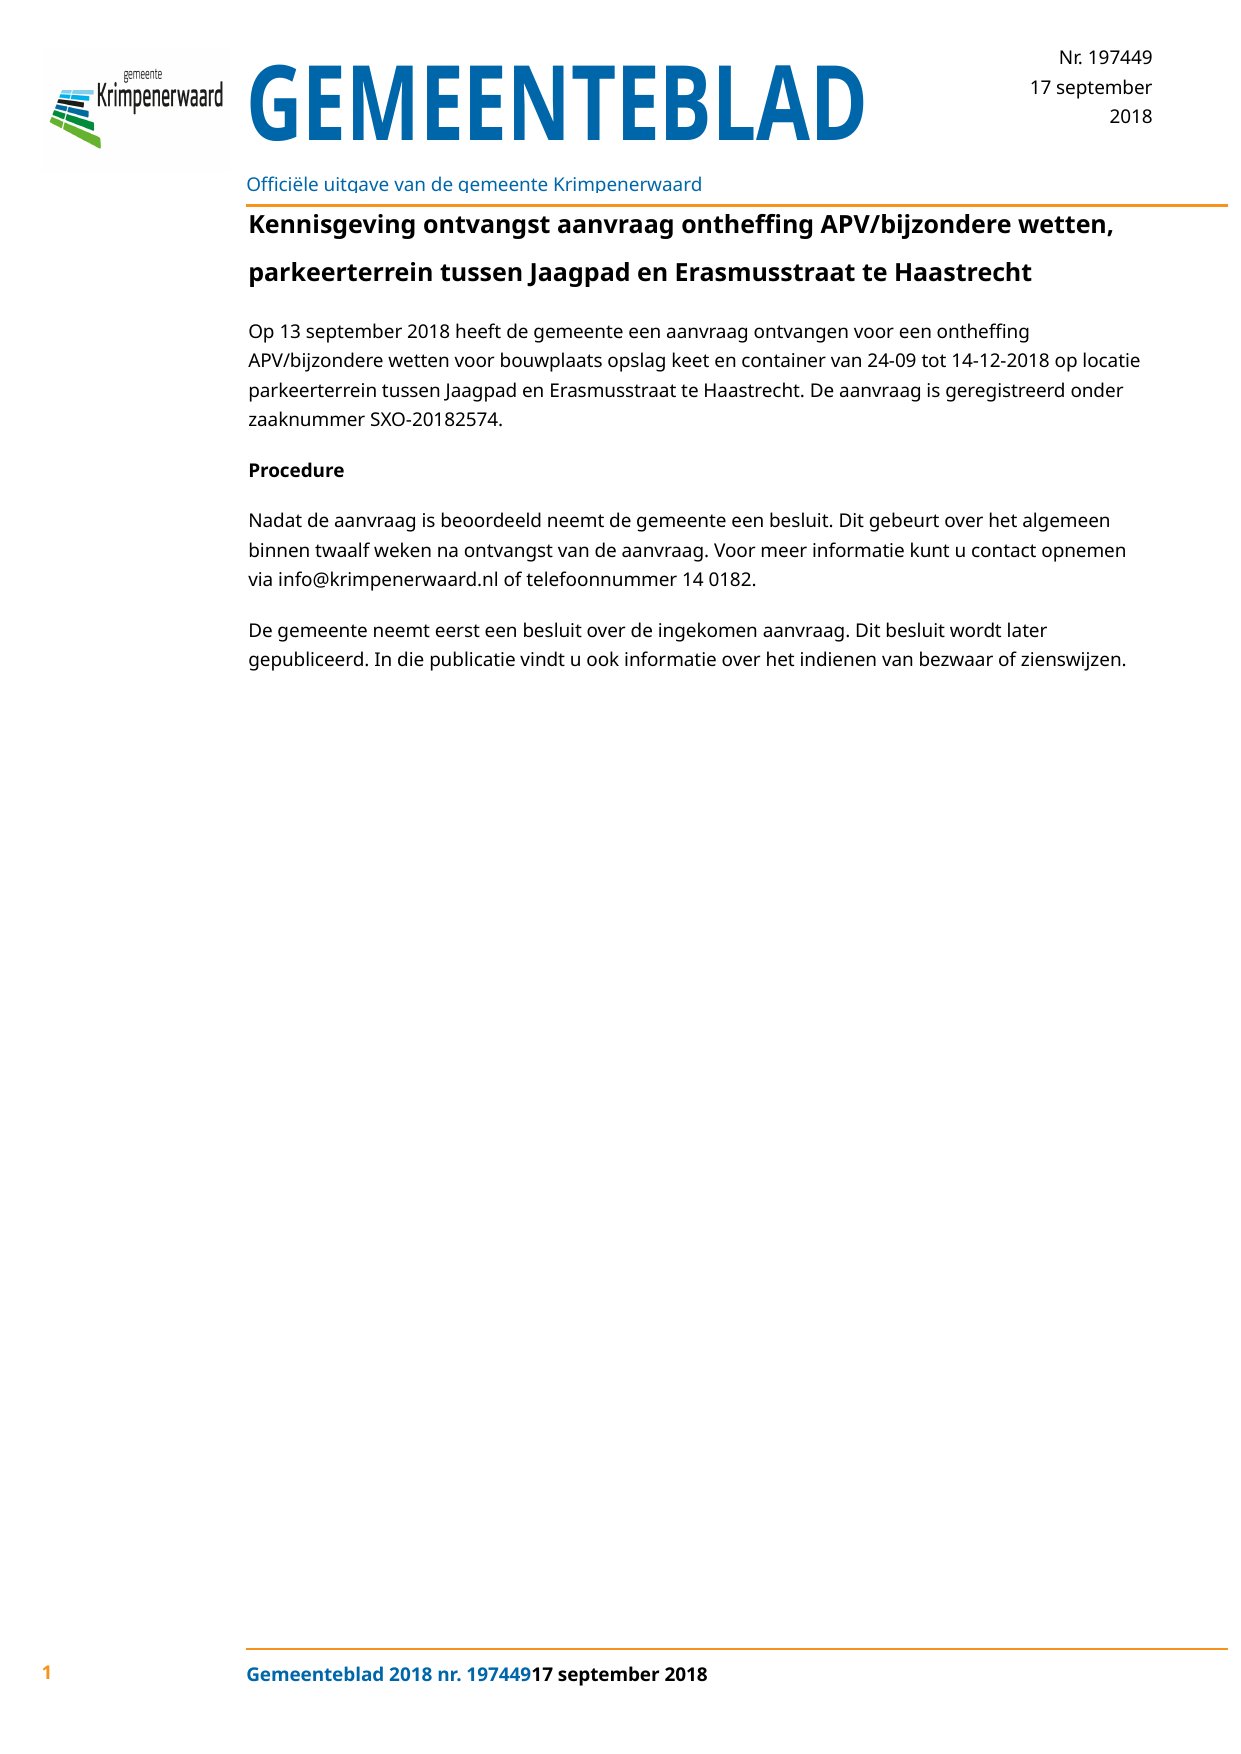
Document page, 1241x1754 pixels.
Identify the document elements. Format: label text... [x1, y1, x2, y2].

text Nadat de aanvraag is beoordeeld neemt de gemeente een besluit. Dit gebeurt over het algemeen binnen twaalf weken na ontvangst van de aanvraag. Voor meer informatie kunt u contact opnemen via info@krimpenerwaard.nl of telefoonnummer 14 0182. [248, 507, 1152, 592]
text Op 13 september 2018 heeft de gemeente een aanvraag ontvangen voor een ontheffing APV/bijzondere wetten voor bouwplaats opslag keet en container van 24-09 tot 14-12-2018 op locatie parkeerterrein tussen Jaagpad en Erasmusstraat te Haastrecht. De aanvraag is geregistreerd onder zaaknummer SXO-20182574. [248, 318, 1152, 432]
text Kennisgeving ontvangst aanvraag ontheffing APV/bijzondere wetten, parkeerterrein tussen Jaagpad en Erasmusstraat te Haastrecht [248, 207, 1152, 288]
picture [41, 47, 231, 172]
text Procedure [248, 457, 1152, 483]
text De gemeente neemt eerst een besluit over de ingekomen aanvraag. Dit besluit wordt later gepubliceerd. In die publicatie vindt u ook informatie over het indienen van bezwaar of zienswijzen. [248, 617, 1152, 672]
